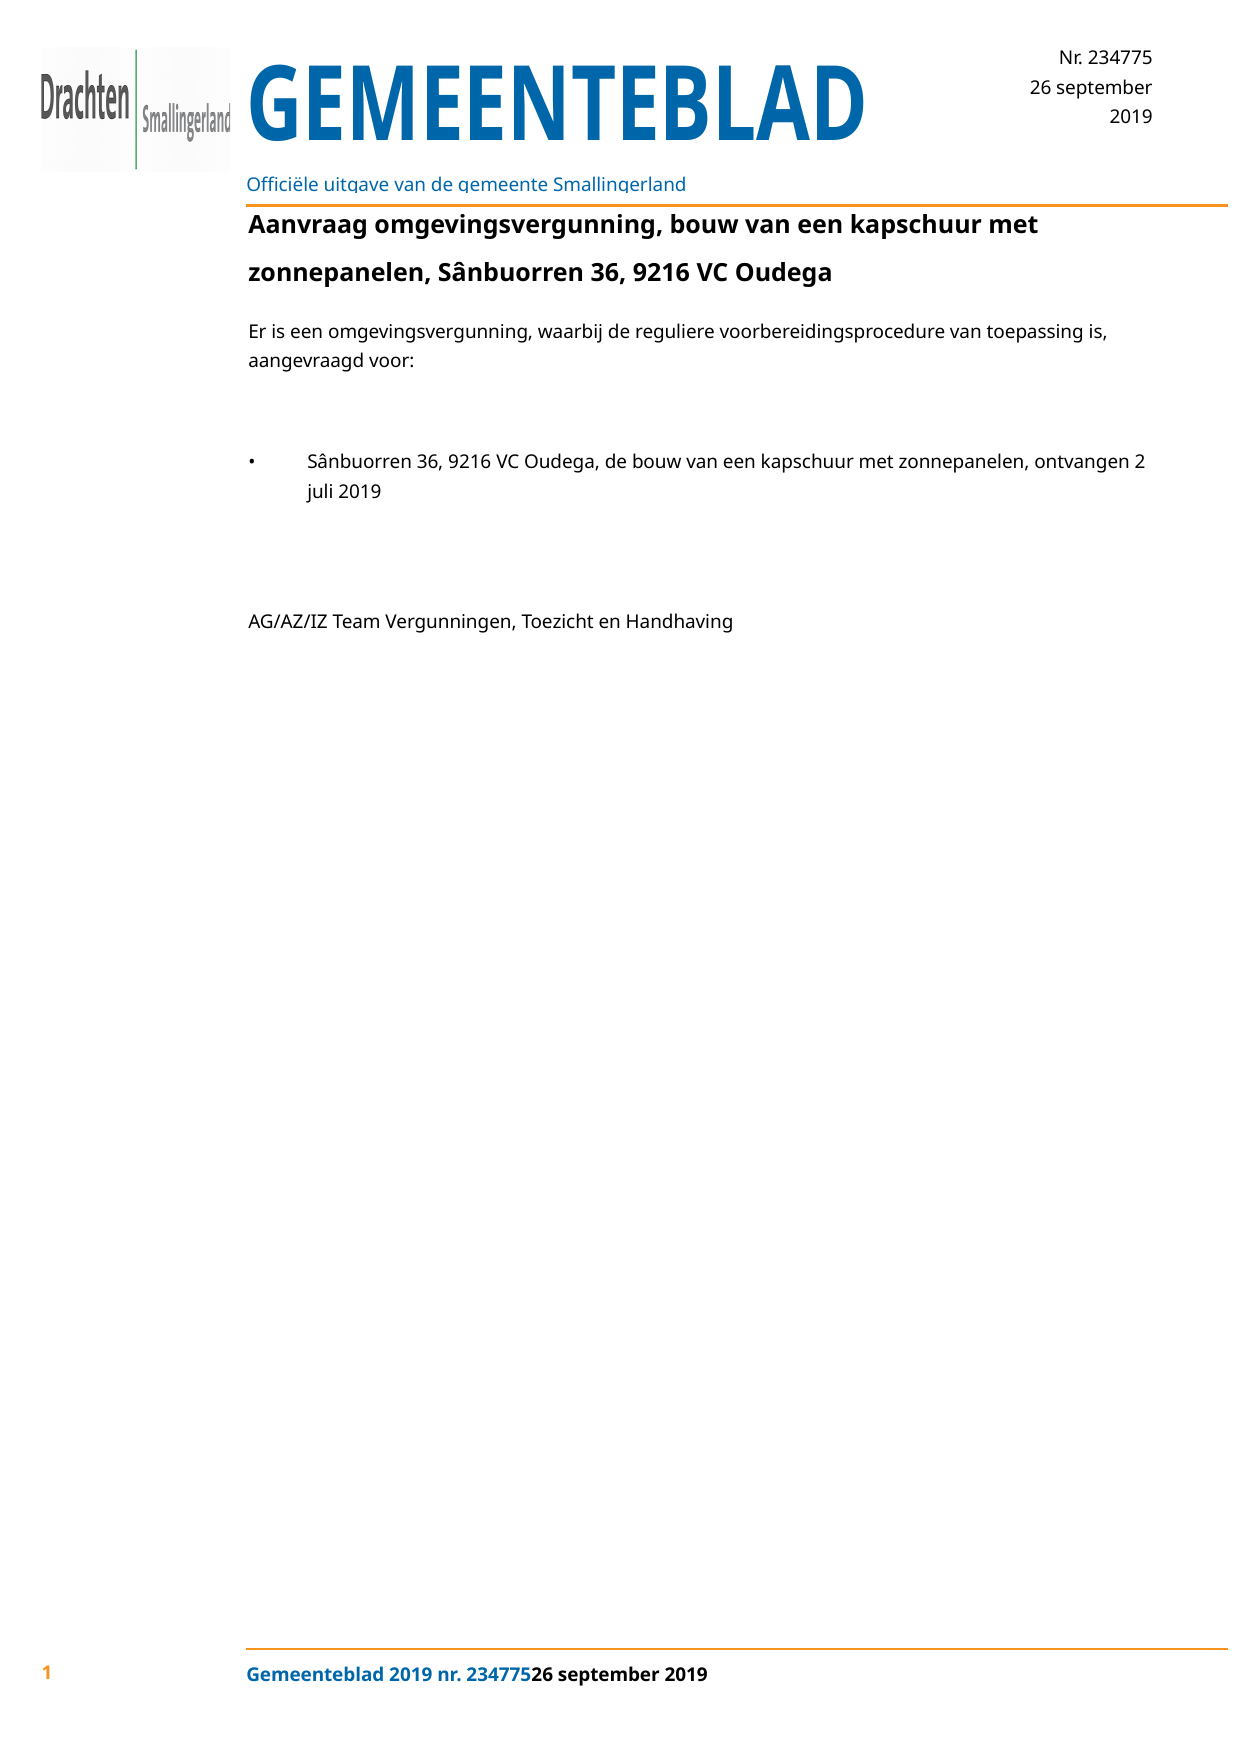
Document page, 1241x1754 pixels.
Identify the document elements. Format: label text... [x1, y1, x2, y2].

text Er is een omgevingsvergunning, waarbij de reguliere voorbereidingsprocedure van toepassing is, aangevraagd voor: [248, 318, 1152, 373]
text Aanvraag omgevingsvergunning, bouw van een kapschuur met zonnepanelen, Sânbuorren 36, 9216 VC Oudega [248, 207, 1152, 288]
picture [41, 47, 231, 172]
list Sânbuorren 36, 9216 VC Oudega, de bouw van een kapschuur met zonnepanelen, ontvangen 2 juli 2019 [248, 448, 1152, 504]
text AG/AZ/IZ Team Vergunningen, Toezicht en Handhaving [248, 608, 1152, 634]
